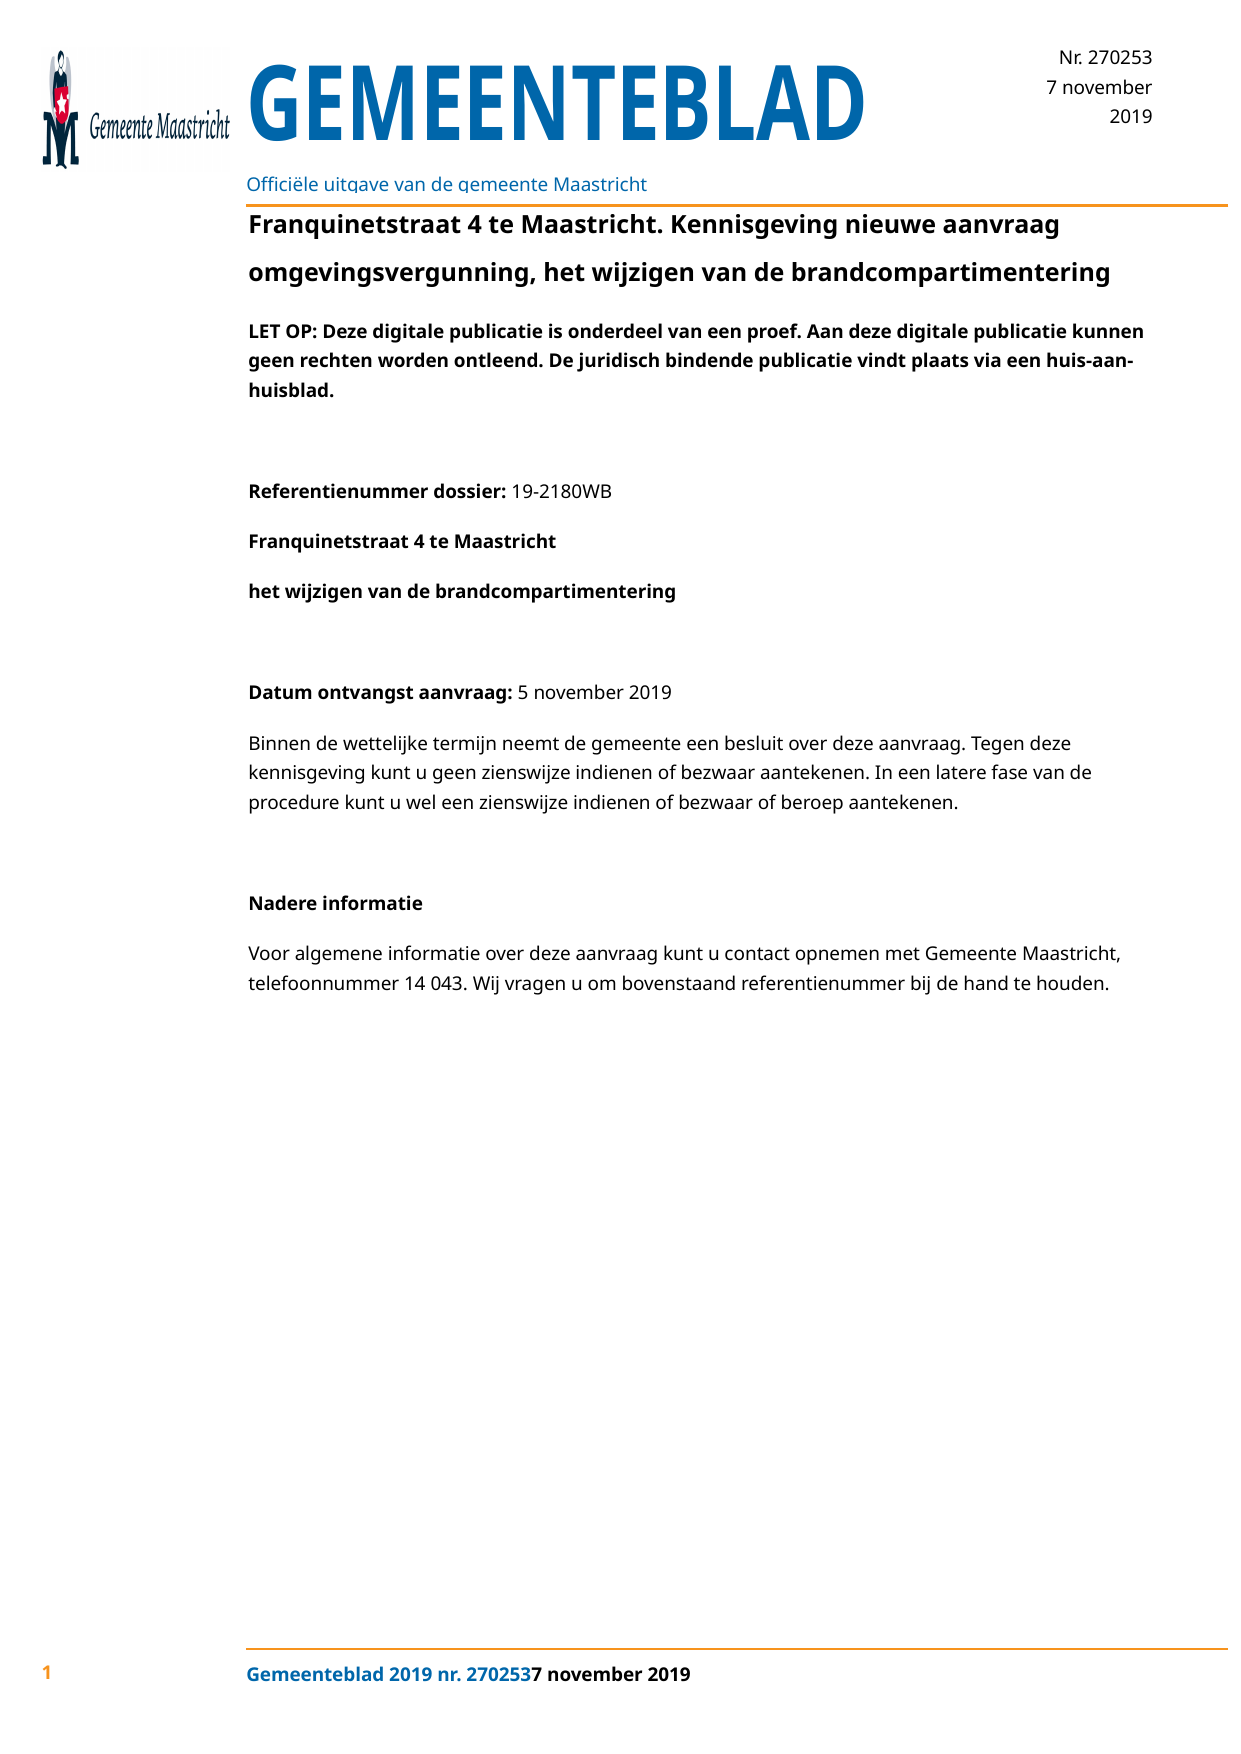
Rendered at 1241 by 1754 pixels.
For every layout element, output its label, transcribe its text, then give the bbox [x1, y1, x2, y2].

text Nadere informatie [248, 890, 1152, 916]
text Referentienummer dossier: 19-2180WB [248, 478, 1152, 504]
text Datum ontvangst aanvraag: 5 november 2019 [248, 679, 1152, 705]
picture [41, 47, 231, 172]
text Franquinetstraat 4 te Maastricht. Kennisgeving nieuwe aanvraag omgevingsvergunning, het wijzigen van de brandcompartimentering [248, 207, 1152, 288]
text Voor algemene informatie over deze aanvraag kunt u contact opnemen met Gemeente Maastricht, telefoonnummer 14 043. Wij vragen u om bovenstaand referentienummer bij de hand te houden. [248, 940, 1152, 996]
text het wijzigen van de brandcompartimentering [248, 579, 1152, 604]
text LET OP: Deze digitale publicatie is onderdeel van een proef. Aan deze digitale publicatie kunnen geen rechten worden ontleend. De juridisch bindende publicatie vindt plaats via een huis-aan-huisblad. [248, 318, 1152, 403]
text Binnen de wettelijke termijn neemt de gemeente een besluit over deze aanvraag. Tegen deze kennisgeving kunt u geen zienswijze indienen of bezwaar aantekenen. In een latere fase van de procedure kunt u wel een zienswijze indienen of bezwaar of beroep aantekenen. [248, 730, 1152, 815]
text Franquinetstraat 4 te Maastricht [248, 528, 1152, 554]
